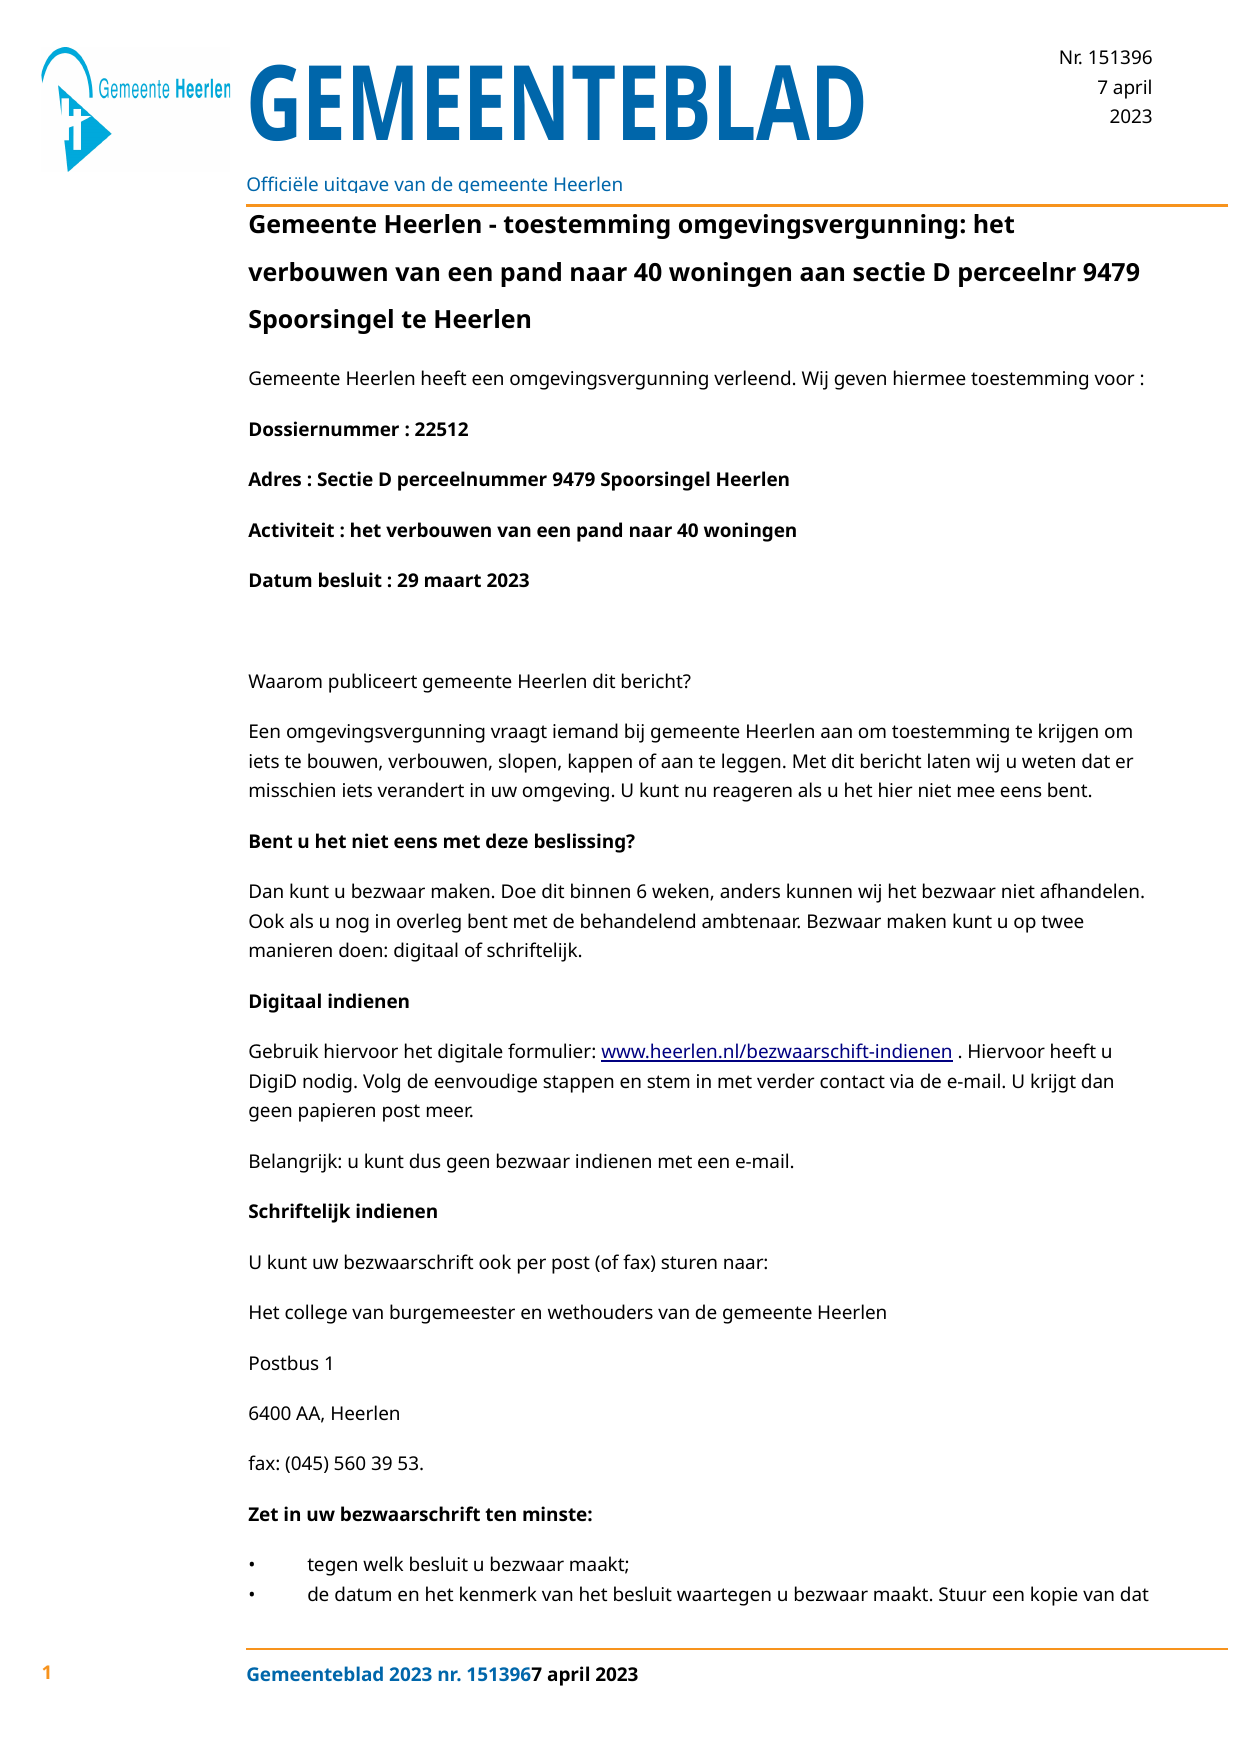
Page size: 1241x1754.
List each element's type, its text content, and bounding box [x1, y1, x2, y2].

text Digitaal indienen [248, 988, 1152, 1014]
text Dan kunt u bezwaar maken. Doe dit binnen 6 weken, anders kunnen wij het bezwaar niet afhandelen. Ook als u nog in overleg bent met de behandelend ambtenaar. Bezwaar maken kunt u op twee manieren doen: digitaal of schriftelijk. [248, 878, 1152, 963]
picture [41, 47, 231, 172]
text Waarom publiceert gemeente Heerlen dit bericht? [248, 668, 1152, 694]
text Postbus 1 [248, 1350, 1152, 1375]
text Gemeente Heerlen - toestemming omgevingsvergunning: het verbouwen van een pand naar 40 woningen aan sectie D perceelnr 9479 Spoorsingel te Heerlen [248, 207, 1152, 336]
text Adres : Sectie D perceelnummer 9479 Spoorsingel Heerlen [248, 466, 1152, 492]
text 6400 AA, Heerlen [248, 1400, 1152, 1426]
text fax: (045) 560 39 53. [248, 1451, 1152, 1476]
list de datum en het kenmerk van het besluit waartegen u bezwaar maakt. Stuur een kopie van dat [248, 1581, 1152, 1607]
list tegen welk besluit u bezwaar maakt; [248, 1551, 1152, 1577]
text Datum besluit : 29 maart 2023 [248, 567, 1152, 593]
text Belangrijk: u kunt dus geen bezwaar indienen met een e-mail. [248, 1148, 1152, 1174]
text Een omgevingsvergunning vraagt iemand bij gemeente Heerlen aan om toestemming te krijgen om iets te bouwen, verbouwen, slopen, kappen of aan te leggen. Met dit bericht laten wij u weten dat er misschien iets verandert in uw omgeving. U kunt nu reageren als u het hier niet mee eens bent. [248, 718, 1152, 803]
text Activiteit : het verbouwen van een pand naar 40 woningen [248, 517, 1152, 542]
picture [41, 47, 59, 70]
text U kunt uw bezwaarschrift ook per post (of fax) sturen naar: [248, 1249, 1152, 1274]
text Zet in uw bezwaarschrift ten minste: [248, 1501, 1152, 1527]
text Het college van burgemeester en wethouders van de gemeente Heerlen [248, 1299, 1152, 1325]
text Gemeente Heerlen heeft een omgevingsvergunning verleend. Wij geven hiermee toestemming voor : [248, 366, 1152, 391]
text Bent u het niet eens met deze beslissing? [248, 828, 1152, 854]
text Gebruik hiervoor het digitale formulier: www.heerlen.nl/bezwaarschift-indienen . Hiervoor heeft u DigiD nodig. Volg de eenvoudige stappen en stem in met verder contact via de e-mail. U krijgt dan geen papieren post meer. [248, 1038, 1152, 1123]
text Schriftelijk indienen [248, 1198, 1152, 1224]
text Dossiernummer : 22512 [248, 416, 1152, 442]
